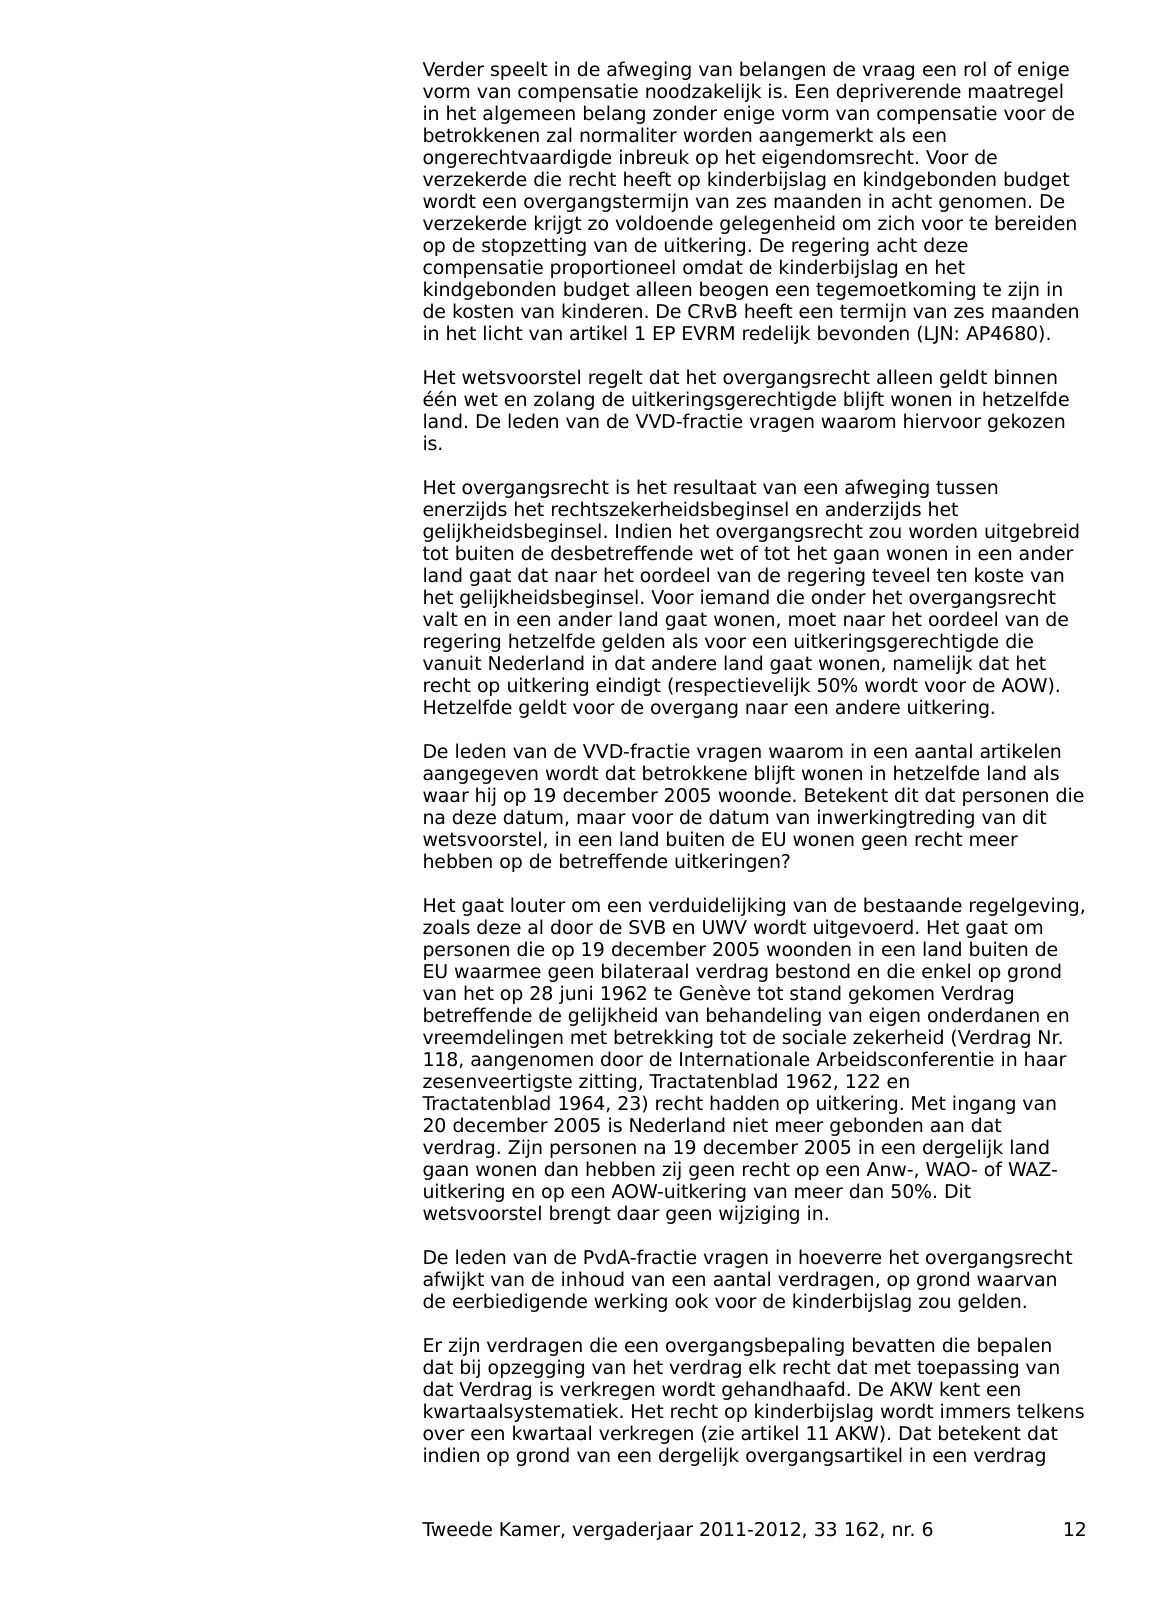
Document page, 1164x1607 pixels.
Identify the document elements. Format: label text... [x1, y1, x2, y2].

text Verder speelt in de afweging van belangen de vraag een rol of enige vorm van compensatie noodzakelijk is. Een depriverende maatregel in het algemeen belang zonder enige vorm van compensatie voor de betrokkenen zal normaliter worden aangemerkt als een ongerechtvaardigde inbreuk op het eigendomsrecht. Voor de verzekerde die recht heeft op kinderbijslag en kindgebonden budget wordt een overgangstermijn van zes maanden in acht genomen. De verzekerde krijgt zo voldoende gelegenheid om zich voor te bereiden op de stopzetting van de uitkering. De regering acht deze compensatie proportioneel omdat de kinderbijslag en het kindgebonden budget alleen beogen een tegemoetkoming te zijn in de kosten van kinderen. De CRvB heeft een termijn van zes maanden in het licht van artikel 1 EP EVRM redelijk bevonden (LJN: AP4680). [422, 59, 1087, 345]
text Het gaat louter om een verduidelijking van de bestaande regelgeving, zoals deze al door de SVB en UWV wordt uitgevoerd. Het gaat om personen die op 19 december 2005 woonden in een land buiten de EU waarmee geen bilateraal verdrag bestond en die enkel op grond van het op 28 juni 1962 te Genève tot stand gekomen Verdrag betreffende de gelijkheid van behandeling van eigen onderdanen en vreemdelingen met betrekking tot de sociale zekerheid (Verdrag Nr. 118, aangenomen door de Internationale Arbeidsconferentie in haar zesenveertigste zitting, Tractatenblad 1962, 122 en Tractatenblad 1964, 23) recht hadden op uitkering. Met ingang van 20 december 2005 is Nederland niet meer gebonden aan dat verdrag. Zijn personen na 19 december 2005 in een dergelijk land gaan wonen dan hebben zij geen recht op een Anw-, WAO- of WAZ-uitkering en op een AOW-uitkering van meer dan 50%. Dit wetsvoorstel brengt daar geen wijziging in. [422, 895, 1087, 1225]
text Er zijn verdragen die een overgangsbepaling bevatten die bepalen dat bij opzegging van het verdrag elk recht dat met toepassing van dat Verdrag is verkregen wordt gehandhaafd. De AKW kent een kwartaalsystematiek. Het recht op kinderbijslag wordt immers telkens over een kwartaal verkregen (zie artikel 11 AKW). Dat betekent dat indien op grond van een dergelijk overgangsartikel in een verdrag [422, 1335, 1087, 1467]
text De leden van de PvdA-fractie vragen in hoeverre het overgangsrecht afwijkt van de inhoud van een aantal verdragen, op grond waarvan de eerbiedigende werking ook voor de kinderbijslag zou gelden. [422, 1247, 1087, 1313]
text Het wetsvoorstel regelt dat het overgangsrecht alleen geldt binnen één wet en zolang de uitkeringsgerechtigde blijft wonen in hetzelfde land. De leden van de VVD-fractie vragen waarom hiervoor gekozen is. [422, 367, 1087, 455]
text De leden van de VVD-fractie vragen waarom in een aantal artikelen aangegeven wordt dat betrokkene blijft wonen in hetzelfde land als waar hij op 19 december 2005 woonde. Betekent dit dat personen die na deze datum, maar voor de datum van inwerkingtreding van dit wetsvoorstel, in een land buiten de EU wonen geen recht meer hebben op de betreffende uitkeringen? [422, 741, 1087, 873]
text Het overgangsrecht is het resultaat van een afweging tussen enerzijds het rechtszekerheidsbeginsel en anderzijds het gelijkheidsbeginsel. Indien het overgangsrecht zou worden uitgebreid tot buiten de desbetreffende wet of tot het gaan wonen in een ander land gaat dat naar het oordeel van de regering teveel ten koste van het gelijkheidsbeginsel. Voor iemand die onder het overgangsrecht valt en in een ander land gaat wonen, moet naar het oordeel van de regering hetzelfde gelden als voor een uitkeringsgerechtigde die vanuit Nederland in dat andere land gaat wonen, namelijk dat het recht op uitkering eindigt (respectievelijk 50% wordt voor de AOW). Hetzelfde geldt voor de overgang naar een andere uitkering. [422, 477, 1087, 719]
